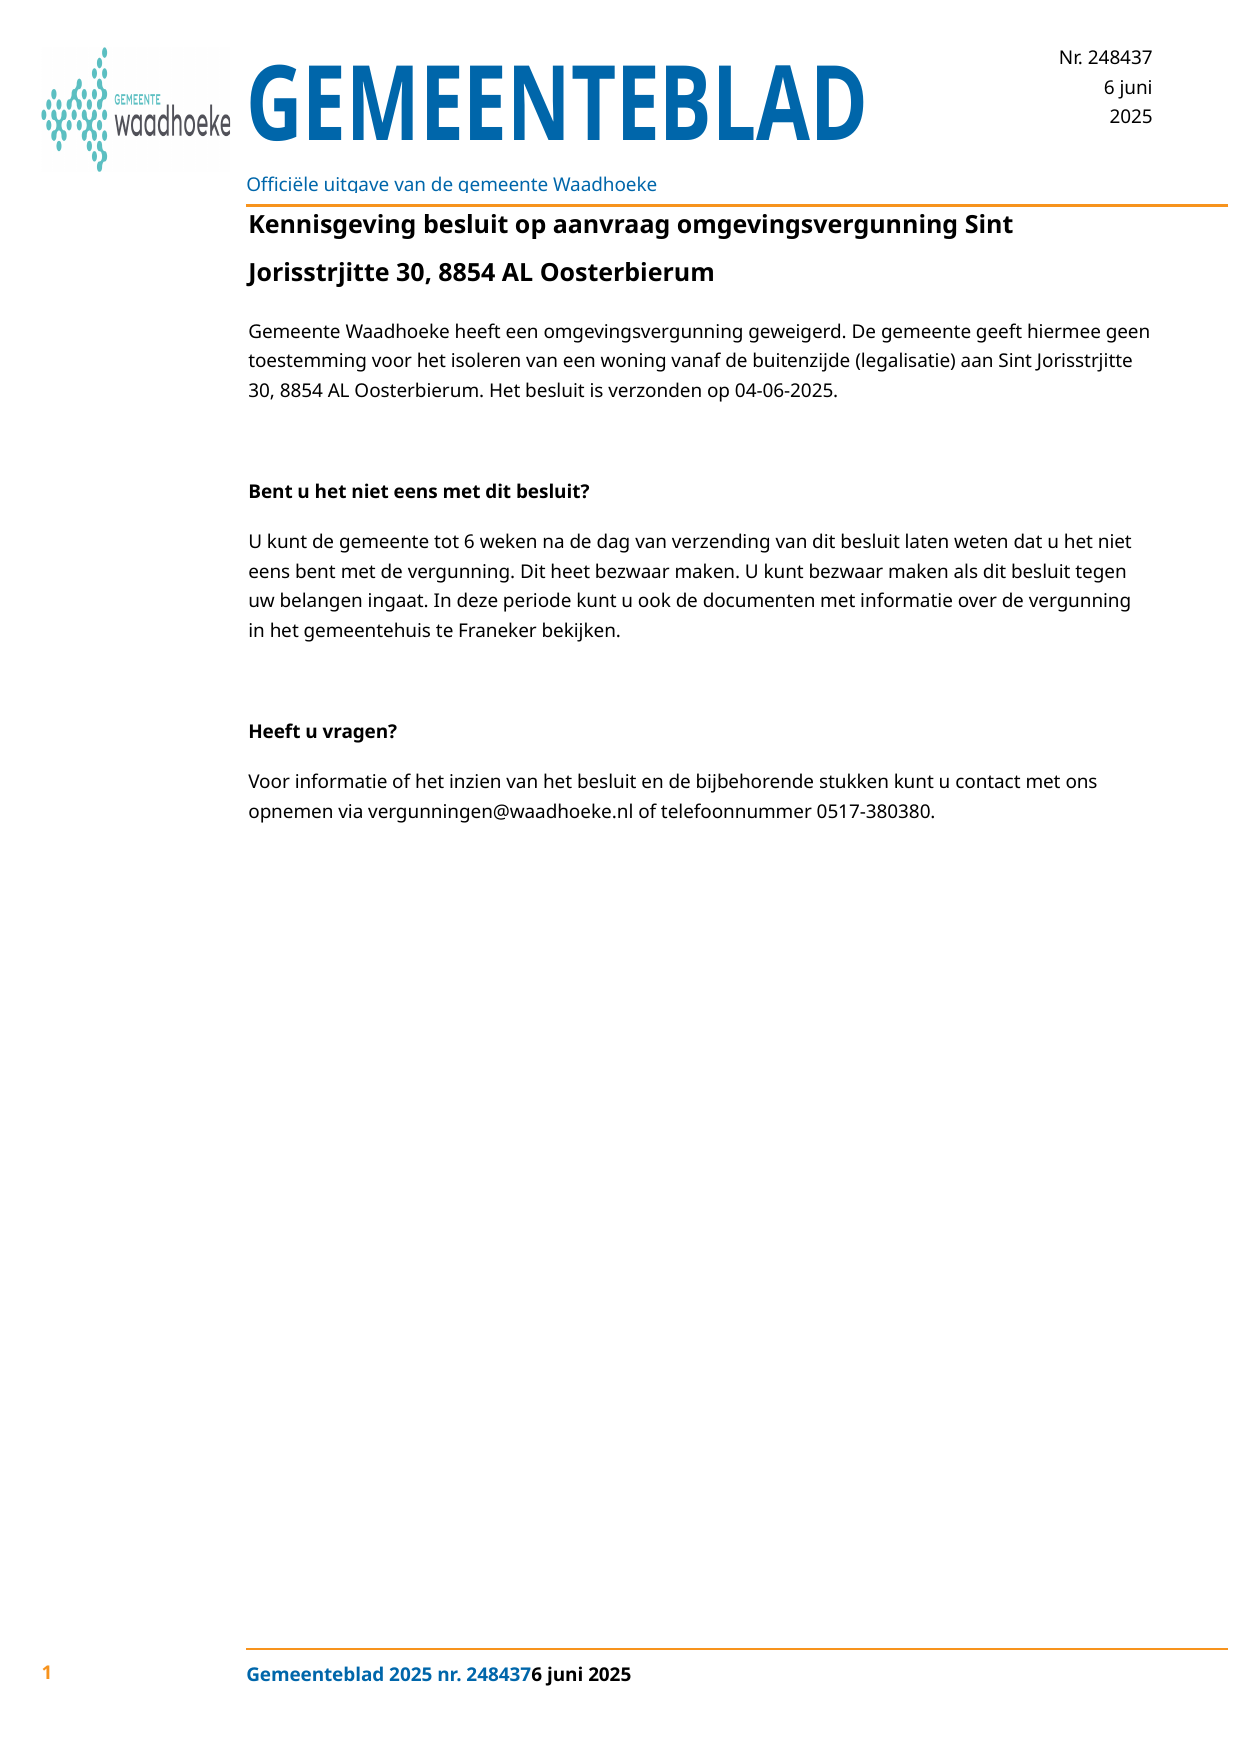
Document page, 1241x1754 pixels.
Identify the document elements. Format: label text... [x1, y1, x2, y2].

text Gemeente Waadhoeke heeft een omgevingsvergunning geweigerd. De gemeente geeft hiermee geen toestemming voor het isoleren van een woning vanaf de buitenzijde (legalisatie) aan Sint Jorisstrjitte 30, 8854 AL Oosterbierum. Het besluit is verzonden op 04-06-2025. [248, 318, 1152, 403]
text Voor informatie of het inzien van het besluit en de bijbehorende stukken kunt u contact met ons opnemen via vergunningen@waadhoeke.nl of telefoonnummer 0517-380380. [248, 768, 1152, 824]
picture [41, 47, 231, 172]
text Bent u het niet eens met dit besluit? [248, 478, 1152, 504]
text U kunt de gemeente tot 6 weken na de dag van verzending van dit besluit laten weten dat u het niet eens bent met de vergunning. Dit heet bezwaar maken. U kunt bezwaar maken als dit besluit tegen uw belangen ingaat. In deze periode kunt u ook de documenten met informatie over de vergunning in het gemeentehuis te Franeker bekijken. [248, 528, 1152, 643]
text Kennisgeving besluit op aanvraag omgevingsvergunning Sint Jorisstrjitte 30, 8854 AL Oosterbierum [248, 207, 1152, 288]
text Heeft u vragen? [248, 718, 1152, 744]
